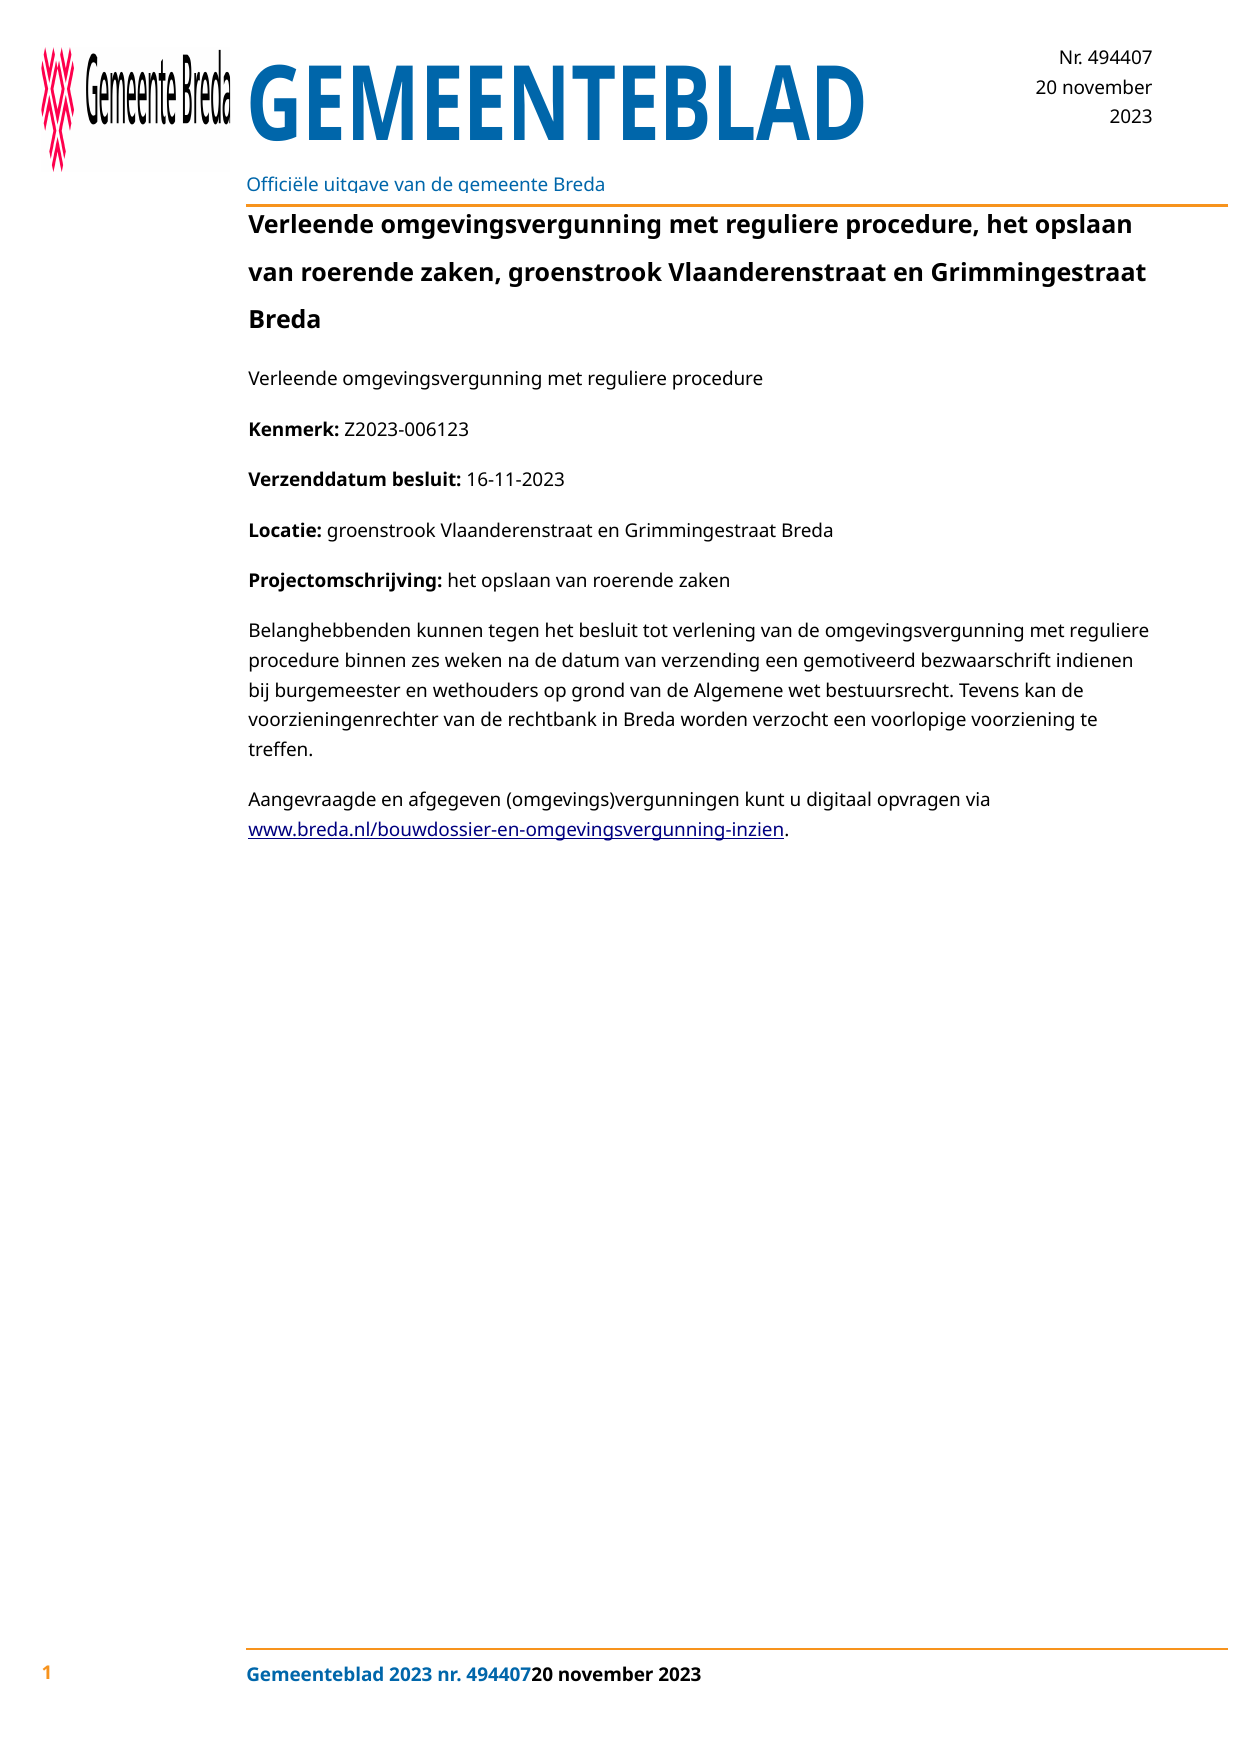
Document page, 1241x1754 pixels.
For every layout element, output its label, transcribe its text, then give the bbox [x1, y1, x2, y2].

text Belanghebbenden kunnen tegen het besluit tot verlening van de omgevingsvergunning met reguliere procedure binnen zes weken na de datum van verzending een gemotiveerd bezwaarschrift indienen bij burgemeester en wethouders op grond van de Algemene wet bestuursrecht. Tevens kan de voorzieningenrechter van de rechtbank in Breda worden verzocht een voorlopige voorziening te treffen. [248, 618, 1152, 762]
text Kenmerk: Z2023-006123 [248, 416, 1152, 442]
text Verleende omgevingsvergunning met reguliere procedure, het opslaan van roerende zaken, groenstrook Vlaanderenstraat en Grimmingestraat Breda [248, 207, 1152, 336]
text Locatie: groenstrook Vlaanderenstraat en Grimmingestraat Breda [248, 517, 1152, 542]
text Projectomschrijving: het opslaan van roerende zaken [248, 567, 1152, 593]
text Verleende omgevingsvergunning met reguliere procedure [248, 366, 1152, 391]
picture [41, 47, 231, 172]
text Verzenddatum besluit: 16-11-2023 [248, 466, 1152, 492]
text Aangevraagde en afgegeven (omgevings)vergunningen kunt u digitaal opvragen via www.breda.nl/bouwdossier-en-omgevingsvergunning-inzien. [248, 786, 1152, 842]
